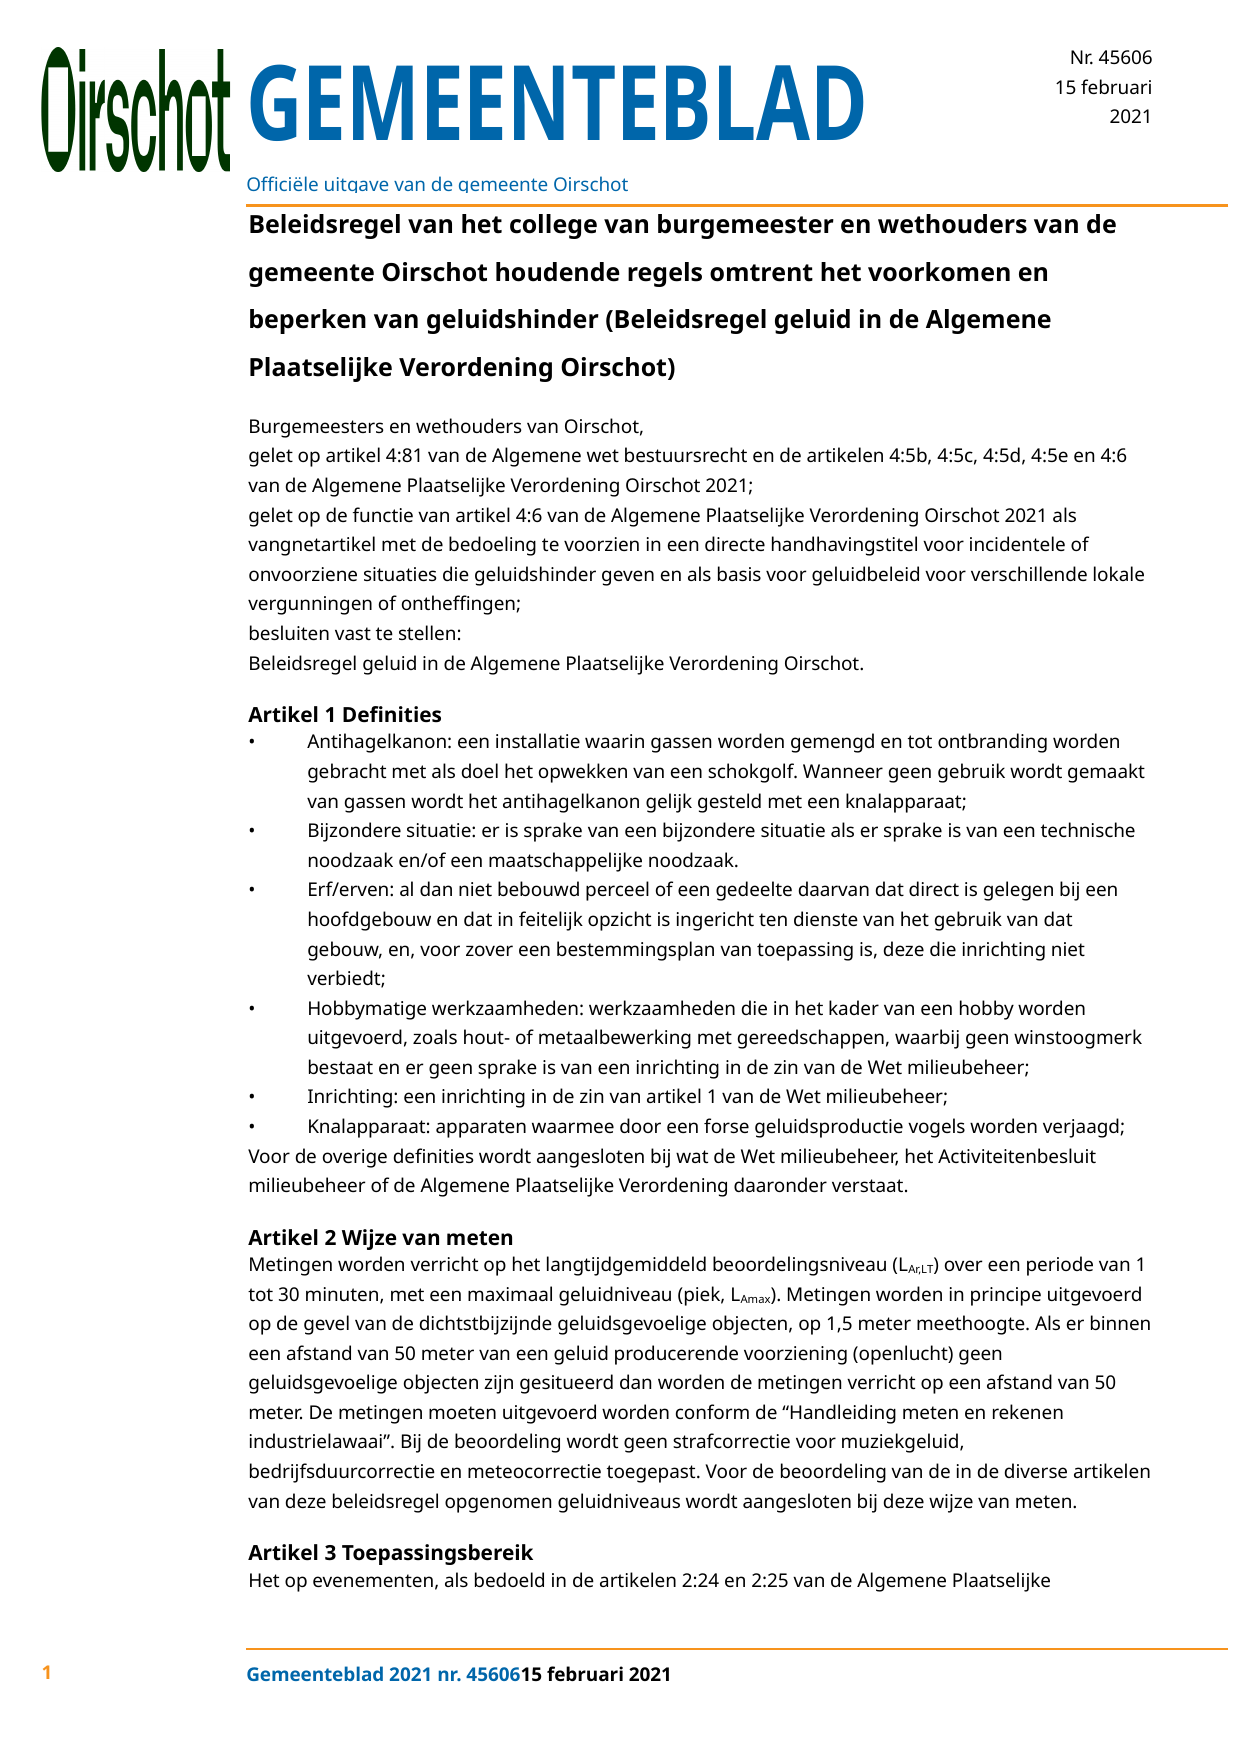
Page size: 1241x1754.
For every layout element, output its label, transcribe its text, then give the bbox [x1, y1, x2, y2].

text Metingen worden verricht op het langtijdgemiddeld beoordelingsniveau (LAr,LT) over een periode van 1 tot 30 minuten, met een maximaal geluidniveau (piek, LAmax). Metingen worden in principe uitgevoerd op de gevel van de dichtstbijzijnde geluidsgevoelige objecten, op 1,5 meter meethoogte. Als er binnen een afstand van 50 meter van een geluid producerende voorziening (openlucht) geen geluidsgevoelige objecten zijn gesitueerd dan worden de metingen verricht op een afstand van 50 meter. De metingen moeten uitgevoerd worden conform de “Handleiding meten en rekenen industrielawaai”. Bij de beoordeling wordt geen strafcorrectie voor muziekgeluid, bedrijfsduurcorrectie en meteocorrectie toegepast. Voor de beoordeling van de in de diverse artikelen van deze beleidsregel opgenomen geluidniveaus wordt aangesloten bij deze wijze van meten. [248, 1251, 1152, 1514]
text Voor de overige definities wordt aangesloten bij wat de Wet milieubeheer, het Activiteitenbesluit milieubeheer of de Algemene Plaatselijke Verordening daaronder verstaat. [248, 1143, 1152, 1198]
text Artikel 3 Toepassingsbereik [248, 1538, 1152, 1567]
text besluiten vast te stellen: [248, 620, 1152, 646]
text Burgemeesters en wethouders van Oirschot, [248, 413, 1152, 439]
list Bijzondere situatie: er is sprake van een bijzondere situatie als er sprake is van een technische noodzaak en/of een maatschappelijke noodzaak. [248, 817, 1152, 873]
text Artikel 1 Definities [248, 700, 1152, 729]
list Hobbymatige werkzaamheden: werkzaamheden die in het kader van een hobby worden uitgevoerd, zoals hout- of metaalbewerking met gereedschappen, waarbij geen winstoogmerk bestaat en er geen sprake is van een inrichting in de zin van de Wet milieubeheer; [248, 995, 1152, 1080]
list Erf/erven: al dan niet bebouwd perceel of een gedeelte daarvan dat direct is gelegen bij een hoofdgebouw en dat in feitelijk opzicht is ingericht ten dienste van het gebruik van dat gebouw, en, voor zover een bestemmingsplan van toepassing is, deze die inrichting niet verbiedt; [248, 877, 1152, 991]
text gelet op de functie van artikel 4:6 van de Algemene Plaatselijke Verordening Oirschot 2021 als vangnetartikel met de bedoeling te voorzien in een directe handhavingstitel voor incidentele of onvoorziene situaties die geluidshinder geven en als basis voor geluidbeleid voor verschillende lokale vergunningen of ontheffingen; [248, 502, 1152, 616]
text Het op evenementen, als bedoeld in de artikelen 2:24 en 2:25 van de Algemene Plaatselijke [248, 1567, 1152, 1592]
text gelet op artikel 4:81 van de Algemene wet bestuursrecht en de artikelen 4:5b, 4:5c, 4:5d, 4:5e en 4:6 van de Algemene Plaatselijke Verordening Oirschot 2021; [248, 443, 1152, 498]
picture [41, 47, 231, 172]
list Inrichting: een inrichting in de zin van artikel 1 van de Wet milieubeheer; [248, 1084, 1152, 1109]
list Knalapparaat: apparaten waarmee door een forse geluidsproductie vogels worden verjaagd; [248, 1113, 1152, 1139]
text Beleidsregel van het college van burgemeester en wethouders van de gemeente Oirschot houdende regels omtrent het voorkomen en beperken van geluidshinder (Beleidsregel geluid in de Algemene Plaatselijke Verordening Oirschot) [248, 207, 1152, 384]
text Beleidsregel geluid in de Algemene Plaatselijke Verordening Oirschot. [248, 650, 1152, 676]
list Antihagelkanon: een installatie waarin gassen worden gemengd en tot ontbranding worden gebracht met als doel het opwekken van een schokgolf. Wanneer geen gebruik wordt gemaakt van gassen wordt het antihagelkanon gelijk gesteld met een knalapparaat; [248, 729, 1152, 813]
text Artikel 2 Wijze van meten [248, 1223, 1152, 1251]
